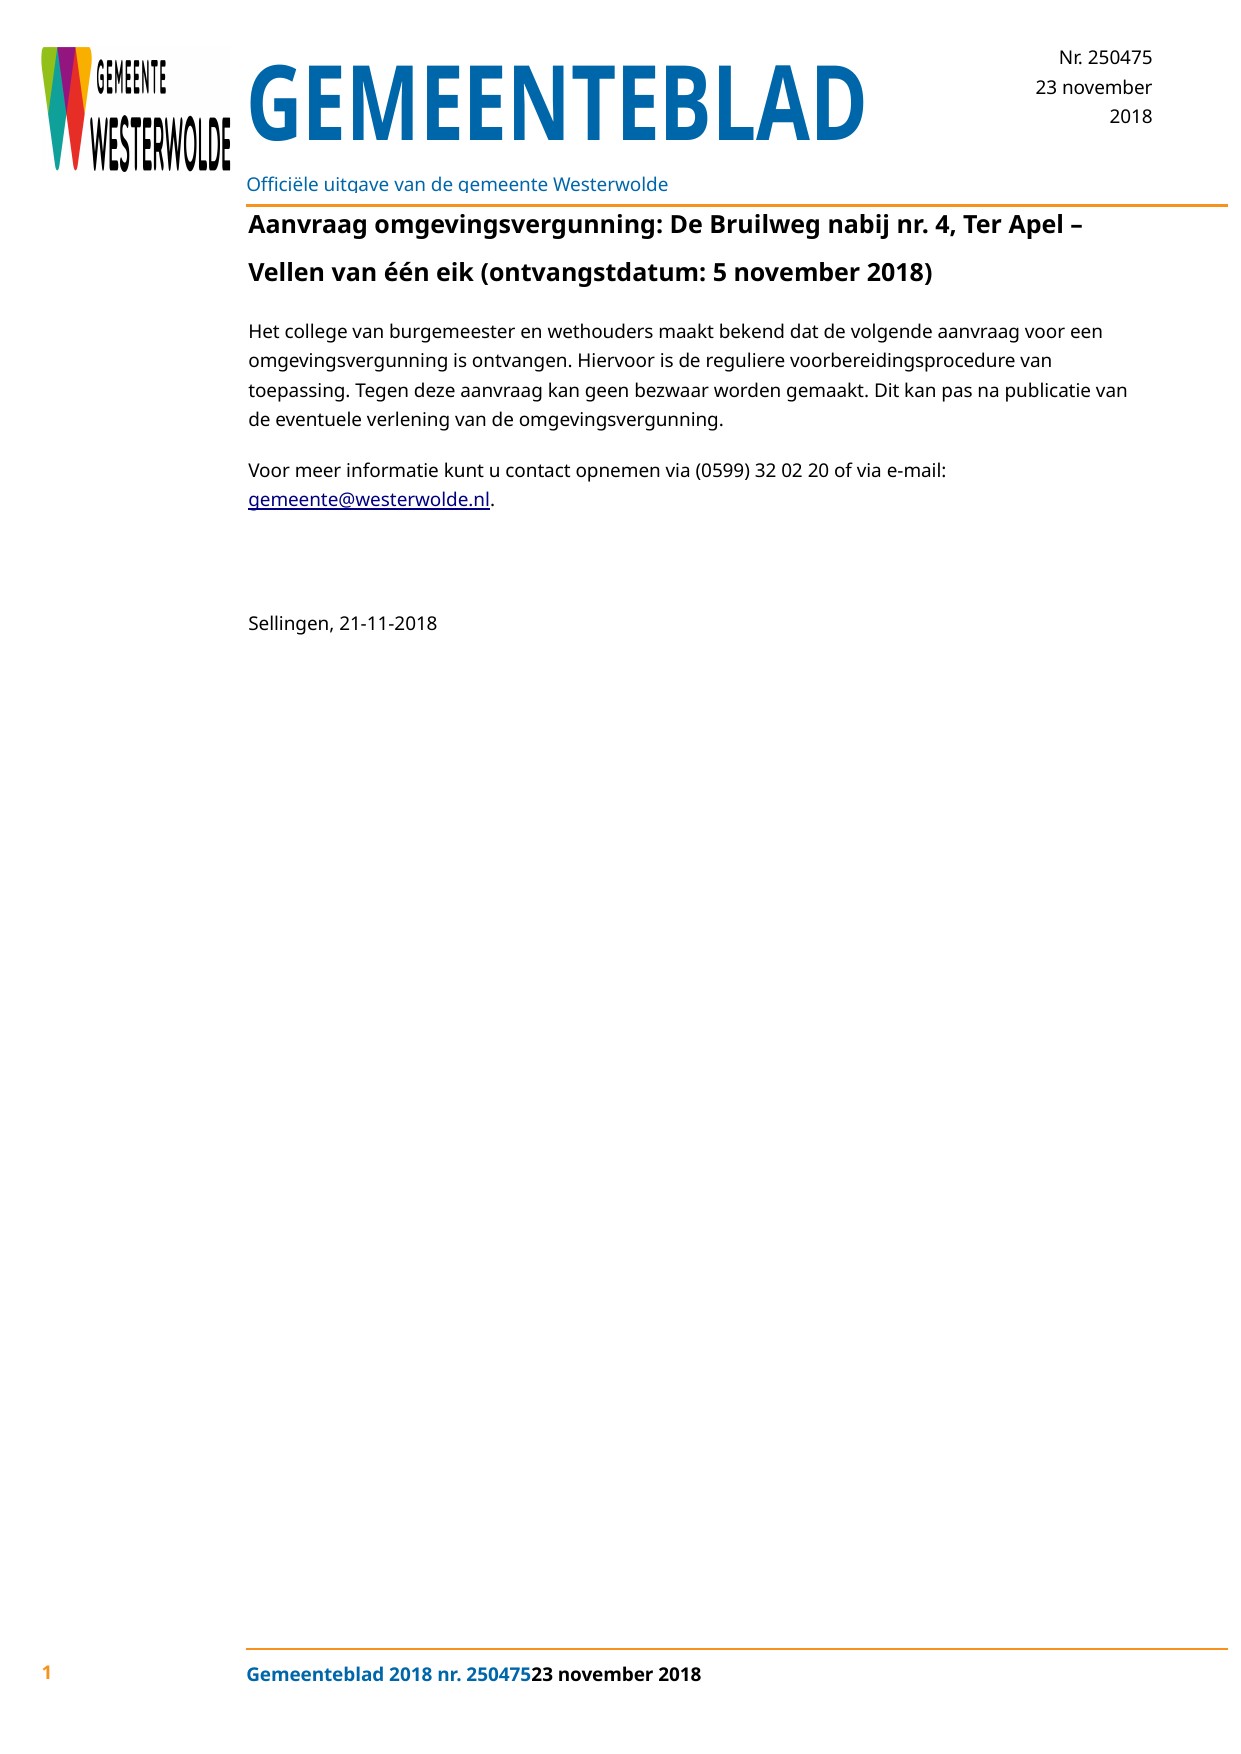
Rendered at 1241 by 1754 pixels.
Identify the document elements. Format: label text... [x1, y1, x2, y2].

text Het college van burgemeester en wethouders maakt bekend dat de volgende aanvraag voor een omgevingsvergunning is ontvangen. Hiervoor is de reguliere voorbereidingsprocedure van toepassing. Tegen deze aanvraag kan geen bezwaar worden gemaakt. Dit kan pas na publicatie van de eventuele verlening van de omgevingsvergunning. [248, 318, 1152, 432]
picture [41, 47, 231, 172]
text Aanvraag omgevingsvergunning: De Bruilweg nabij nr. 4, Ter Apel – Vellen van één eik (ontvangstdatum: 5 november 2018) [248, 207, 1152, 288]
text Voor meer informatie kunt u contact opnemen via (0599) 32 02 20 of via e-mail: gemeente@westerwolde.nl. [248, 457, 1152, 512]
text Sellingen, 21-11-2018 [248, 611, 1152, 636]
